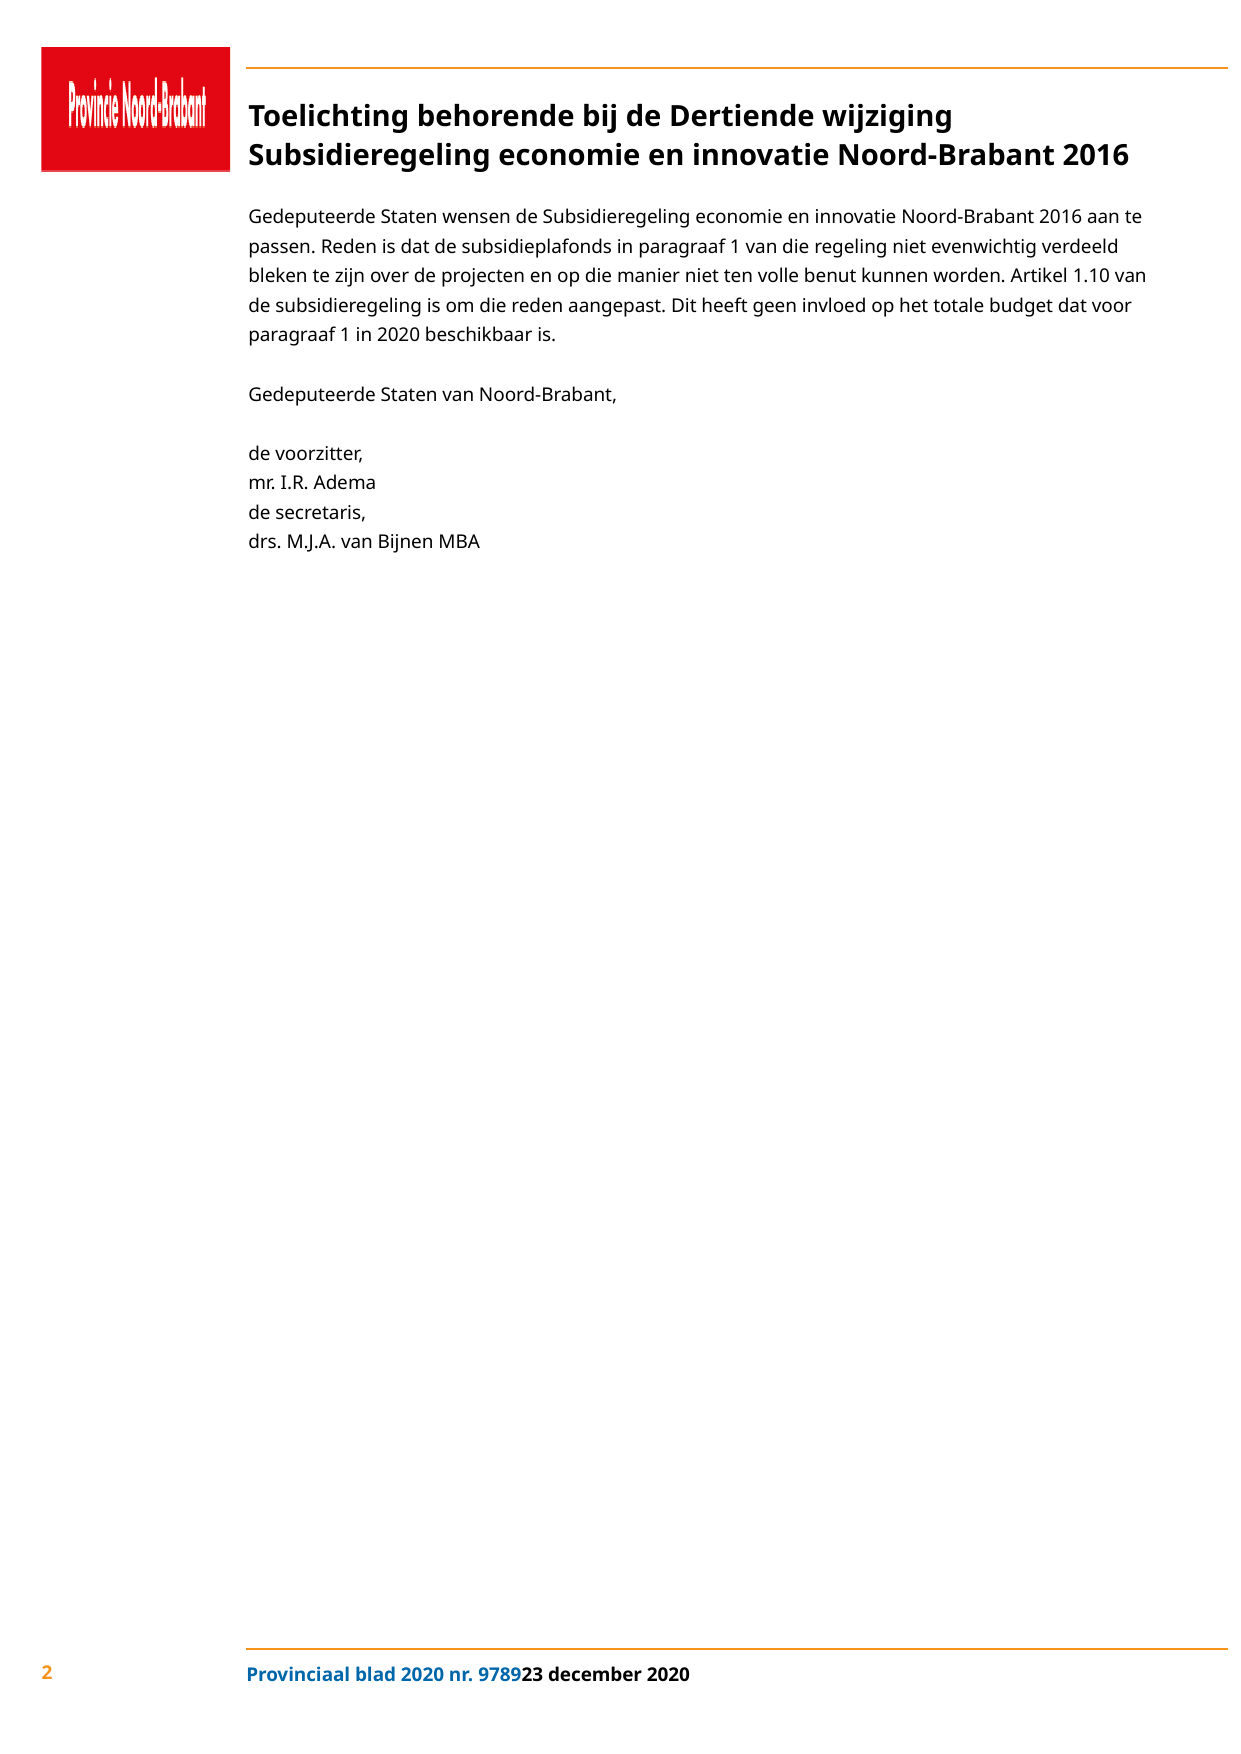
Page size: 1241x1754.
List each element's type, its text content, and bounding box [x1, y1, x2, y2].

text Gedeputeerde Staten van Noord-Brabant, [248, 381, 1152, 407]
text de voorzitter, [248, 440, 1152, 466]
text drs. M.J.A. van Bijnen MBA [248, 529, 1152, 554]
text Gedeputeerde Staten wensen de Subsidieregeling economie en innovatie Noord-Brabant 2016 aan te passen. Reden is dat de subsidieplafonds in paragraaf 1 van die regeling niet evenwichtig verdeeld bleken te zijn over de projecten en op die manier niet ten volle benut kunnen worden. Artikel 1.10 van de subsidieregeling is om die reden aangepast. Dit heeft geen invloed op het totale budget dat voor paragraaf 1 in 2020 beschikbaar is. [248, 203, 1152, 347]
text mr. I.R. Adema [248, 469, 1152, 495]
picture [41, 47, 231, 172]
text de secretaris, [248, 499, 1152, 525]
text Toelichting behorende bij de Dertiende wijziging Subsidieregeling economie en innovatie Noord-Brabant 2016 [248, 95, 1152, 174]
